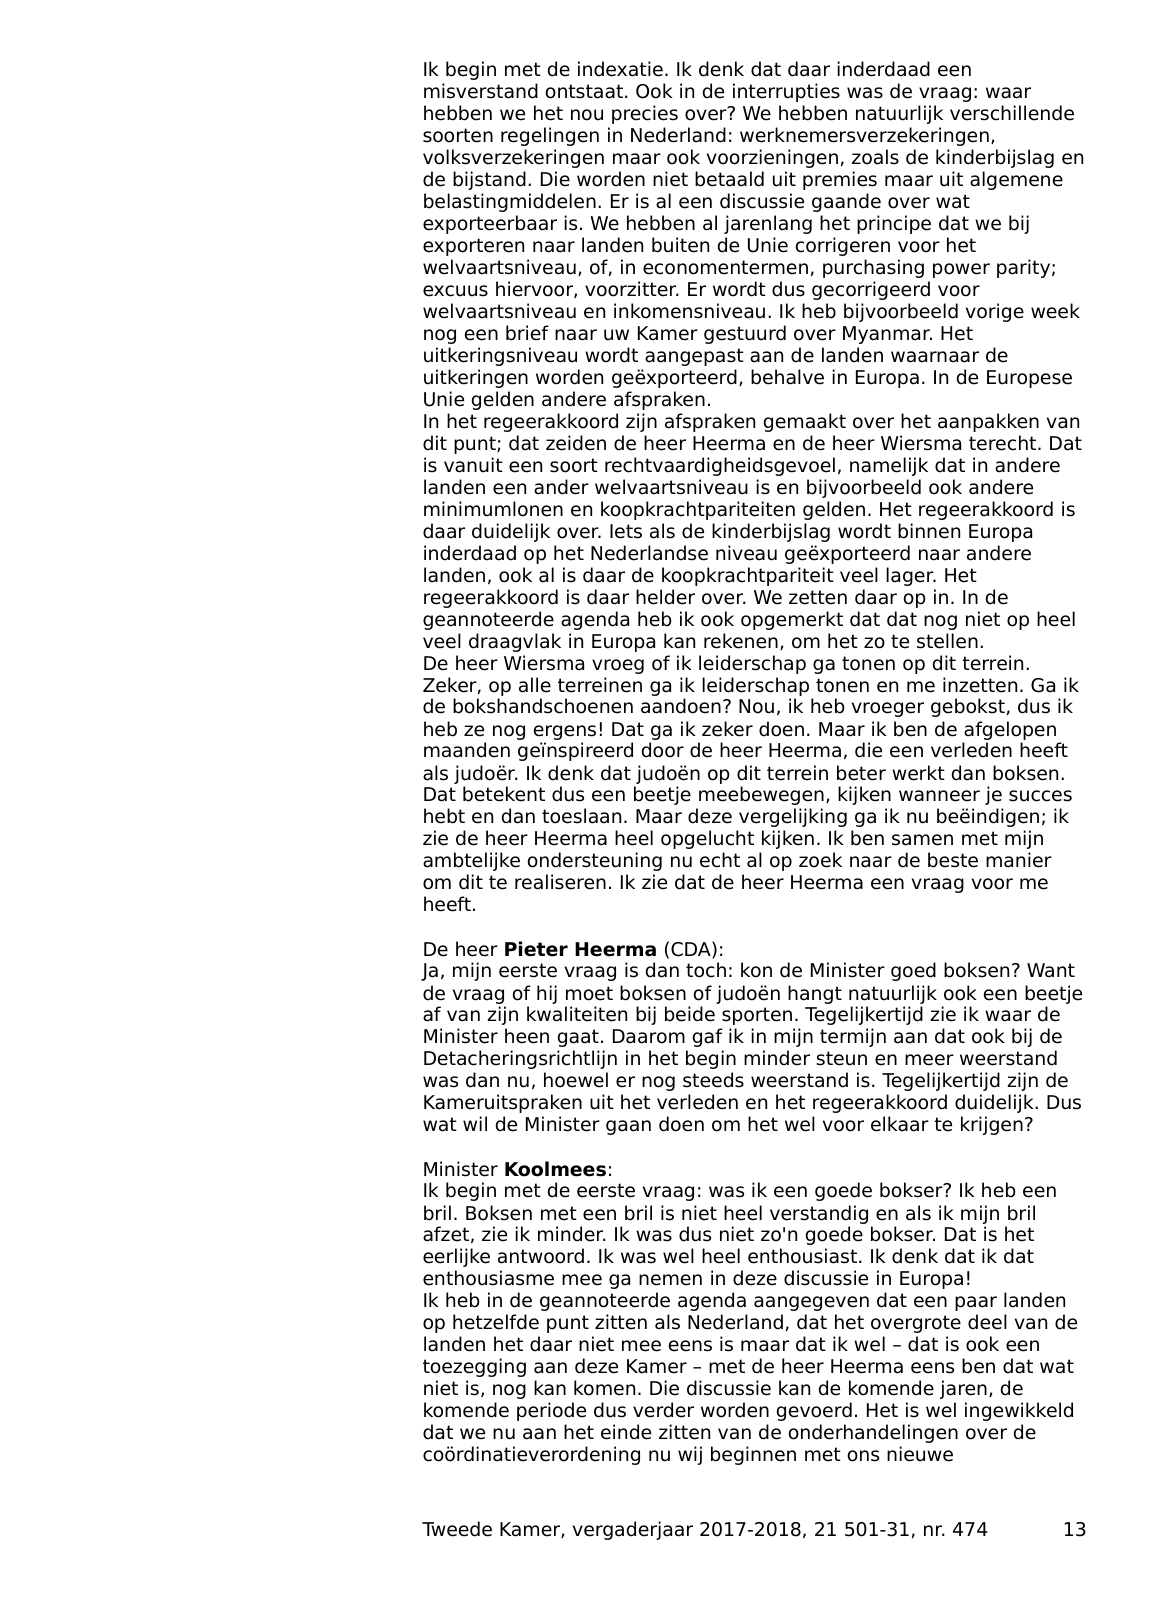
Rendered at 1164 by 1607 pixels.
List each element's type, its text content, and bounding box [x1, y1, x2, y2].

text Minister Koolmees: [422, 1158, 1087, 1180]
text Ja, mijn eerste vraag is dan toch: kon de Minister goed boksen? Want de vraag of hij moet boksen of judoën hangt natuurlijk ook een beetje af van zijn kwaliteiten bij beide sporten. Tegelijkertijd zie ik waar de Minister heen gaat. Daarom gaf ik in mijn termijn aan dat ook bij de Detacheringsrichtlijn in het begin minder steun en meer weerstand was dan nu, hoewel er nog steeds weerstand is. Tegelijkertijd zijn de Kameruitspraken uit het verleden en het regeerakkoord duidelijk. Dus wat wil de Minister gaan doen om het wel voor elkaar te krijgen? [422, 960, 1087, 1136]
text In het regeerakkoord zijn afspraken gemaakt over het aanpakken van dit punt; dat zeiden de heer Heerma en de heer Wiersma terecht. Dat is vanuit een soort rechtvaardigheidsgevoel, namelijk dat in andere landen een ander welvaartsniveau is en bijvoorbeeld ook andere minimumlonen en koopkrachtpariteiten gelden. Het regeerakkoord is daar duidelijk over. Iets als de kinderbijslag wordt binnen Europa inderdaad op het Nederlandse niveau geëxporteerd naar andere landen, ook al is daar de koopkrachtpariteit veel lager. Het regeerakkoord is daar helder over. We zetten daar op in. In de geannoteerde agenda heb ik ook opgemerkt dat dat nog niet op heel veel draagvlak in Europa kan rekenen, om het zo te stellen. [422, 411, 1087, 652]
text Ik begin met de indexatie. Ik denk dat daar inderdaad een misverstand ontstaat. Ook in de interrupties was de vraag: waar hebben we het nou precies over? We hebben natuurlijk verschillende soorten regelingen in Nederland: werknemersverzekeringen, volksverzekeringen maar ook voorzieningen, zoals de kinderbijslag en de bijstand. Die worden niet betaald uit premies maar uit algemene belastingmiddelen. Er is al een discussie gaande over wat exporteerbaar is. We hebben al jarenlang het principe dat we bij exporteren naar landen buiten de Unie corrigeren voor het welvaartsniveau, of, in economentermen, purchasing power parity; excuus hiervoor, voorzitter. Er wordt dus gecorrigeerd voor welvaartsniveau en inkomensniveau. Ik heb bijvoorbeeld vorige week nog een brief naar uw Kamer gestuurd over Myanmar. Het uitkeringsniveau wordt aangepast aan de landen waarnaar de uitkeringen worden geëxporteerd, behalve in Europa. In de Europese Unie gelden andere afspraken. [422, 59, 1087, 411]
text Ik heb in de geannoteerde agenda aangegeven dat een paar landen op hetzelfde punt zitten als Nederland, dat het overgrote deel van de landen het daar niet mee eens is maar dat ik wel – dat is ook een toezegging aan deze Kamer – met de heer Heerma eens ben dat wat niet is, nog kan komen. Die discussie kan de komende jaren, de komende periode dus verder worden gevoerd. Het is wel ingewikkeld dat we nu aan het einde zitten van de onderhandelingen over de coördinatieverordening nu wij beginnen met ons nieuwe [422, 1290, 1087, 1466]
text Ik begin met de eerste vraag: was ik een goede bokser? Ik heb een bril. Boksen met een bril is niet heel verstandig en als ik mijn bril afzet, zie ik minder. Ik was dus niet zo'n goede bokser. Dat is het eerlijke antwoord. Ik was wel heel enthousiast. Ik denk dat ik dat enthousiasme mee ga nemen in deze discussie in Europa! [422, 1180, 1087, 1290]
text De heer Pieter Heerma (CDA): [422, 938, 1087, 960]
text De heer Wiersma vroeg of ik leiderschap ga tonen op dit terrein. Zeker, op alle terreinen ga ik leiderschap tonen en me inzetten. Ga ik de bokshandschoenen aandoen? Nou, ik heb vroeger gebokst, dus ik heb ze nog ergens! Dat ga ik zeker doen. Maar ik ben de afgelopen maanden geïnspireerd door de heer Heerma, die een verleden heeft als judoër. Ik denk dat judoën op dit terrein beter werkt dan boksen. Dat betekent dus een beetje meebewegen, kijken wanneer je succes hebt en dan toeslaan. Maar deze vergelijking ga ik nu beëindigen; ik zie de heer Heerma heel opgelucht kijken. Ik ben samen met mijn ambtelijke ondersteuning nu echt al op zoek naar de beste manier om dit te realiseren. Ik zie dat de heer Heerma een vraag voor me heeft. [422, 652, 1087, 916]
